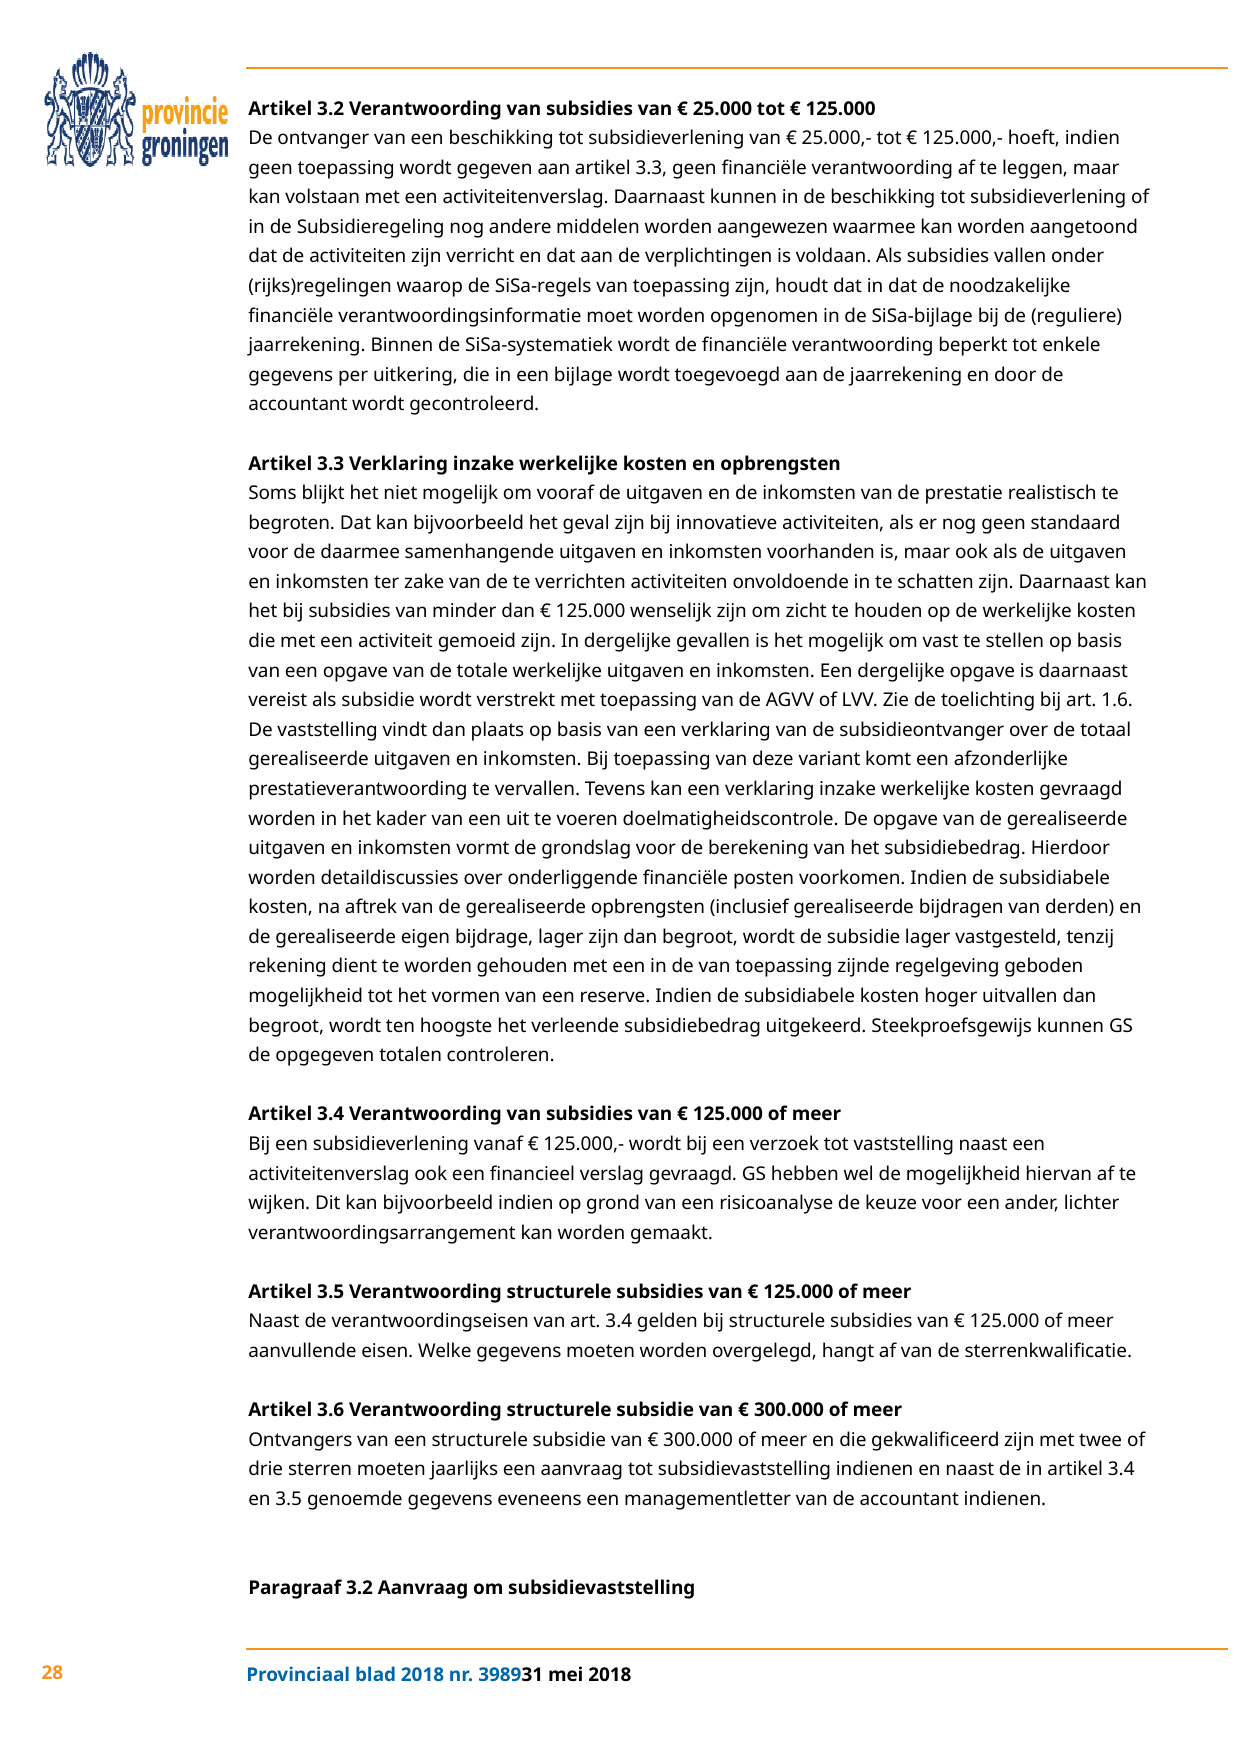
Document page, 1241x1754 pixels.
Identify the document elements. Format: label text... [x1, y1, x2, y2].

text Ontvangers van een structurele subsidie van € 300.000 of meer en die gekwalificeerd zijn met twee of drie sterren moeten jaarlijks een aanvraag tot subsidievaststelling indienen en naast de in artikel 3.4 en 3.5 genoemde gegevens eveneens een managementletter van de accountant indienen. [248, 1426, 1152, 1511]
text Naast de verantwoordingseisen van art. 3.4 gelden bij structurele subsidies van € 125.000 of meer aanvullende eisen. Welke gegevens moeten worden overgelegd, hangt af van de sterrenkwalificatie. [248, 1308, 1152, 1363]
text Artikel 3.4 Verantwoording van subsidies van € 125.000 of meer [248, 1101, 1152, 1126]
text Artikel 3.3 Verklaring inzake werkelijke kosten en opbrengsten [248, 450, 1152, 476]
text De ontvanger van een beschikking tot subsidieverlening van € 25.000,- tot € 125.000,- hoeft, indien geen toepassing wordt gegeven aan artikel 3.3, geen financiële verantwoording af te leggen, maar kan volstaan met een activiteitenverslag. Daarnaast kunnen in de beschikking tot subsidieverlening of in de Subsidieregeling nog andere middelen worden aangewezen waarmee kan worden aangetoond dat de activiteiten zijn verricht en dat aan de verplichtingen is voldaan. Als subsidies vallen onder (rijks)regelingen waarop de SiSa-regels van toepassing zijn, houdt dat in dat de noodzakelijke financiële verantwoordingsinformatie moet worden opgenomen in de SiSa-bijlage bij de (reguliere) jaarrekening. Binnen de SiSa-systematiek wordt de financiële verantwoording beperkt tot enkele gegevens per uitkering, die in een bijlage wordt toegevoegd aan de jaarrekening en door de accountant wordt gecontroleerd. [248, 124, 1152, 416]
text Artikel 3.6 Verantwoording structurele subsidie van € 300.000 of meer [248, 1396, 1152, 1422]
text Bij een subsidieverlening vanaf € 125.000,- wordt bij een verzoek tot vaststelling naast een activiteitenverslag ook een financieel verslag gevraagd. GS hebben wel de mogelijkheid hiervan af te wijken. Dit kan bijvoorbeeld indien op grond van een risicoanalyse de keuze voor een ander, lichter verantwoordingsarrangement kan worden gemaakt. [248, 1130, 1152, 1245]
text Artikel 3.2 Verantwoording van subsidies van € 25.000 tot € 125.000 [248, 95, 1152, 121]
text Soms blijkt het niet mogelijk om vooraf de uitgaven en de inkomsten van de prestatie realistisch te begroten. Dat kan bijvoorbeeld het geval zijn bij innovatieve activiteiten, als er nog geen standaard voor de daarmee samenhangende uitgaven en inkomsten voorhanden is, maar ook als de uitgaven en inkomsten ter zake van de te verrichten activiteiten onvoldoende in te schatten zijn. Daarnaast kan het bij subsidies van minder dan € 125.000 wenselijk zijn om zicht te houden op de werkelijke kosten die met een activiteit gemoeid zijn. In dergelijke gevallen is het mogelijk om vast te stellen op basis van een opgave van de totale werkelijke uitgaven en inkomsten. Een dergelijke opgave is daarnaast vereist als subsidie wordt verstrekt met toepassing van de AGVV of LVV. Zie de toelichting bij art. 1.6. De vaststelling vindt dan plaats op basis van een verklaring van de subsidieontvanger over de totaal gerealiseerde uitgaven en inkomsten. Bij toepassing van deze variant komt een afzonderlijke prestatieverantwoording te vervallen. Tevens kan een verklaring inzake werkelijke kosten gevraagd worden in het kader van een uit te voeren doelmatigheidscontrole. De opgave van de gerealiseerde uitgaven en inkomsten vormt de grondslag voor de berekening van het subsidiebedrag. Hierdoor worden detaildiscussies over onderliggende financiële posten voorkomen. Indien de subsidiabele kosten, na aftrek van de gerealiseerde opbrengsten (inclusief gerealiseerde bijdragen van derden) en de gerealiseerde eigen bijdrage, lager zijn dan begroot, wordt de subsidie lager vastgesteld, tenzij rekening dient te worden gehouden met een in de van toepassing zijnde regelgeving geboden mogelijkheid tot het vormen van een reserve. Indien de subsidiabele kosten hoger uitvallen dan begroot, wordt ten hoogste het verleende subsidiebedrag uitgekeerd. Steekproefsgewijs kunnen GS de opgegeven totalen controleren. [248, 479, 1152, 1067]
picture [41, 47, 231, 172]
text Paragraaf 3.2 Aanvraag om subsidievaststelling [248, 1574, 1152, 1600]
text Artikel 3.5 Verantwoording structurele subsidies van € 125.000 of meer [248, 1278, 1152, 1304]
